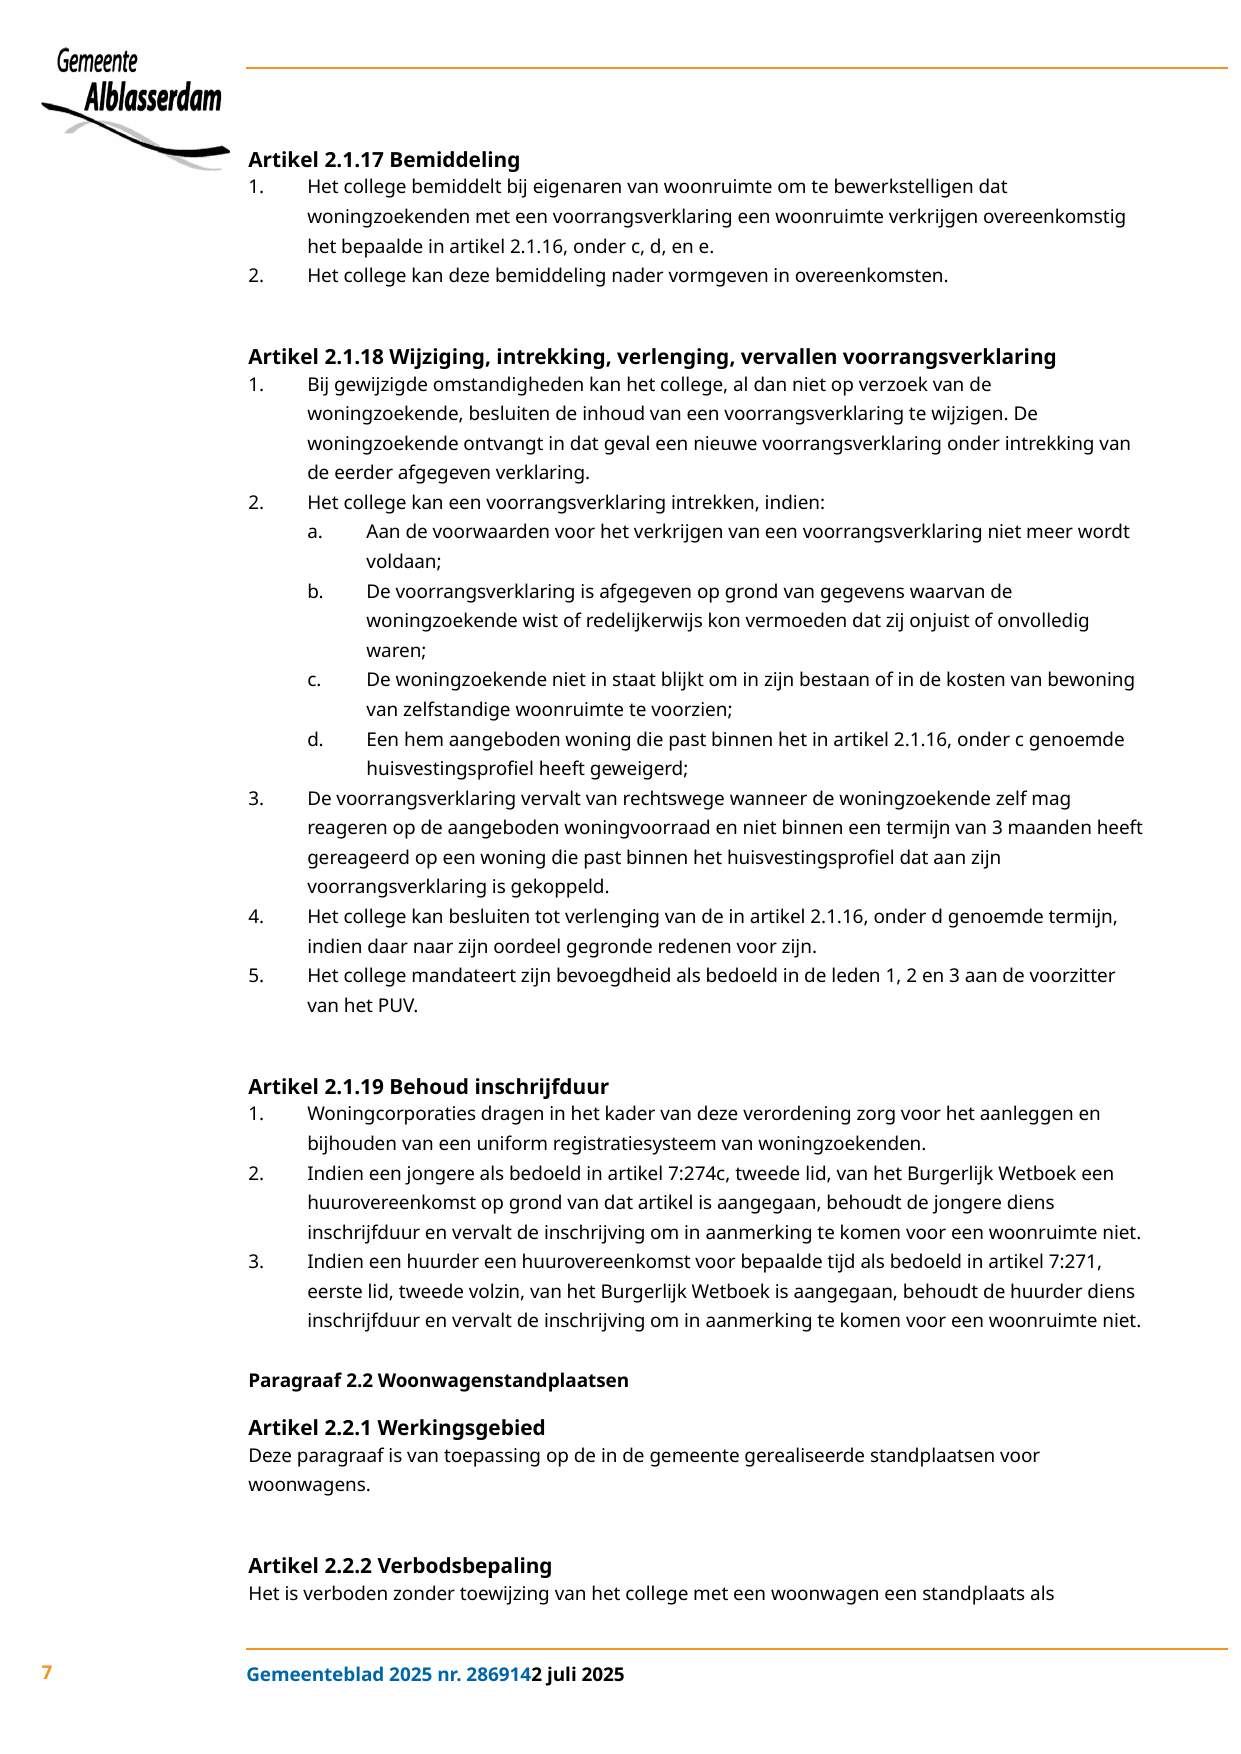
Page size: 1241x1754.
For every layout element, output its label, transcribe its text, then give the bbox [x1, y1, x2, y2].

list Indien een huurder een huurovereenkomst voor bepaalde tijd als bedoeld in artikel 7:271, eerste lid, tweede volzin, van het Burgerlijk Wetboek is aangegaan, behoudt de huurder diens inschrijfduur en vervalt de inschrijving om in aanmerking te komen voor een woonruimte niet. [248, 1248, 1152, 1333]
list De voorrangsverklaring vervalt van rechtswege wanneer de woningzoekende zelf mag reageren op de aangeboden woningvoorraad en niet binnen een termijn van 3 maanden heeft gereageerd op een woning die past binnen het huisvestingsprofiel dat aan zijn voorrangsverklaring is gekoppeld. [248, 785, 1152, 899]
list Aan de voorwaarden voor het verkrijgen van een voorrangsverklaring niet meer wordt voldaan; [307, 519, 1152, 574]
text Artikel 2.1.17 Bemiddeling [248, 145, 1152, 174]
text Het is verboden zonder toewijzing van het college met een woonwagen een standplaats als [248, 1580, 1152, 1606]
text Artikel 2.1.18 Wijziging, intrekking, verlenging, vervallen voorrangsverklaring [248, 342, 1152, 371]
list Het college kan besluiten tot verlenging van de in artikel 2.1.16, onder d genoemde termijn, indien daar naar zijn oordeel gegronde redenen voor zijn. [248, 903, 1152, 959]
text Artikel 2.1.19 Behoud inschrijfduur [248, 1072, 1152, 1101]
list De woningzoekende niet in staat blijkt om in zijn bestaan of in de kosten van bewoning van zelfstandige woonruimte te voorzien; [307, 667, 1152, 722]
list Het college kan een voorrangsverklaring intrekken, indien: [248, 489, 1152, 515]
list Bij gewijzigde omstandigheden kan het college, al dan niet op verzoek van de woningzoekende, besluiten de inhoud van een voorrangsverklaring te wijzigen. De woningzoekende ontvangt in dat geval een nieuwe voorrangsverklaring onder intrekking van de eerder afgegeven verklaring. [248, 371, 1152, 485]
list De voorrangsverklaring is afgegeven op grond van gegevens waarvan de woningzoekende wist of redelijkerwijs kon vermoeden dat zij onjuist of onvolledig waren; [307, 578, 1152, 663]
list Het college mandateert zijn bevoegdheid als bedoeld in de leden 1, 2 en 3 aan de voorzitter van het PUV. [248, 962, 1152, 1018]
list Een hem aangeboden woning die past binnen het in artikel 2.1.16, onder c genoemde huisvestingsprofiel heeft geweigerd; [307, 726, 1152, 781]
text Deze paragraaf is van toepassing op de in de gemeente gerealiseerde standplaatsen voor woonwagens. [248, 1442, 1152, 1497]
picture [41, 47, 231, 172]
text Paragraaf 2.2 Woonwagenstandplaatsen [248, 1367, 1152, 1392]
text Artikel 2.2.2 Verbodsbepaling [248, 1551, 1152, 1580]
list Het college bemiddelt bij eigenaren van woonruimte om te bewerkstelligen dat woningzoekenden met een voorrangsverklaring een woonruimte verkrijgen overeenkomstig het bepaalde in artikel 2.1.16, onder c, d, en e. [248, 174, 1152, 258]
list Het college kan deze bemiddeling nader vormgeven in overeenkomsten. [248, 262, 1152, 288]
list Indien een jongere als bedoeld in artikel 7:274c, tweede lid, van het Burgerlijk Wetboek een huurovereenkomst op grond van dat artikel is aangegaan, behoudt de jongere diens inschrijfduur en vervalt de inschrijving om in aanmerking te komen voor een woonruimte niet. [248, 1160, 1152, 1244]
list Woningcorporaties dragen in het kader van deze verordening zorg voor het aanleggen en bijhouden van een uniform registratiesysteem van woningzoekenden. [248, 1101, 1152, 1156]
text Artikel 2.2.1 Werkingsgebied [248, 1413, 1152, 1442]
